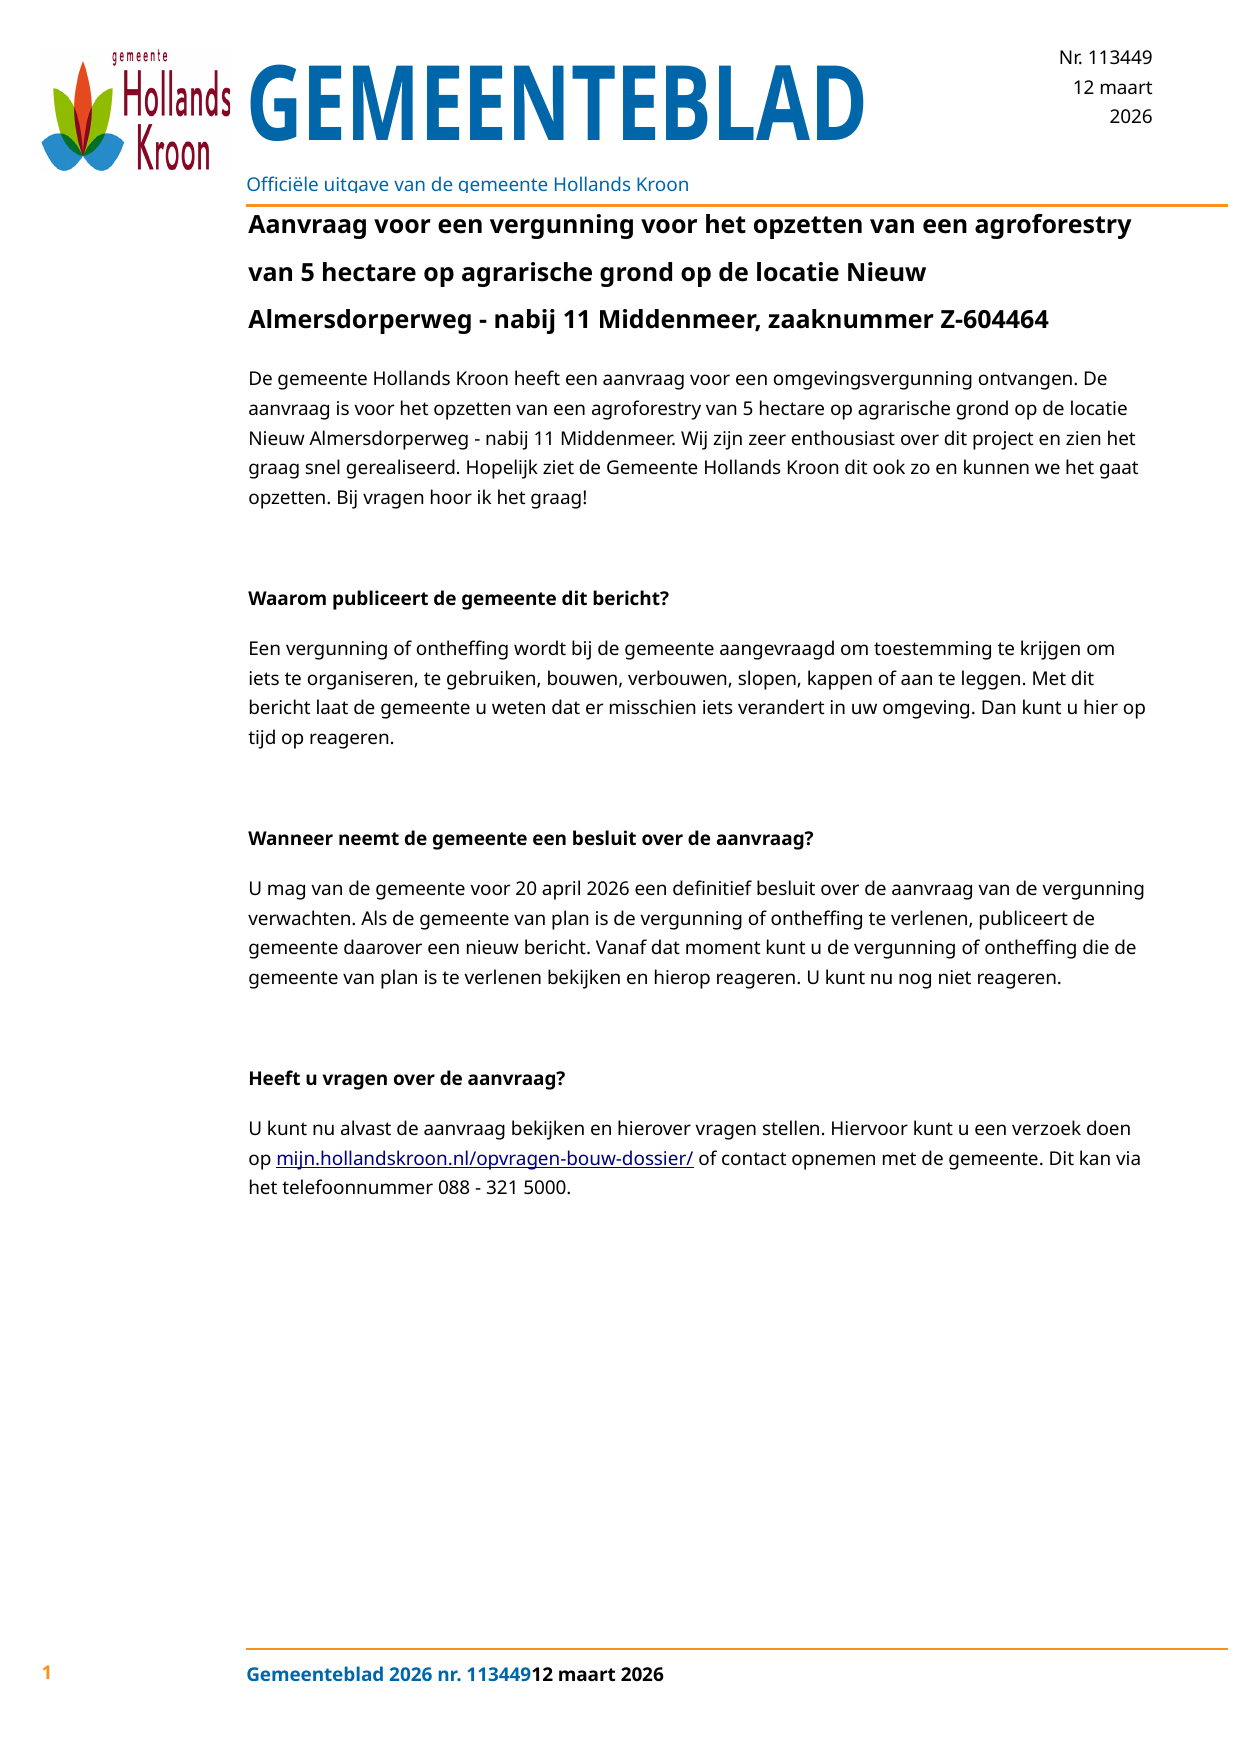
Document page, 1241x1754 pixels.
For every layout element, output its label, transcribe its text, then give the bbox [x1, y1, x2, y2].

picture [41, 47, 231, 172]
text Waarom publiceert de gemeente dit bericht? [248, 585, 1152, 610]
text Aanvraag voor een vergunning voor het opzetten van een agroforestry van 5 hectare op agrarische grond op de locatie Nieuw Almersdorperweg - nabij 11 Middenmeer, zaaknummer Z-604464 [248, 207, 1152, 336]
text U kunt nu alvast de aanvraag bekijken en hierover vragen stellen. Hiervoor kunt u een verzoek doen op mijn.hollandskroon.nl/opvragen-bouw-dossier/ of contact opnemen met de gemeente. Dit kan via het telefoonnummer 088 - 321 5000. [248, 1115, 1152, 1200]
text De gemeente Hollands Kroon heeft een aanvraag voor een omgevingsvergunning ontvangen. De aanvraag is voor het opzetten van een agroforestry van 5 hectare op agrarische grond op de locatie Nieuw Almersdorperweg - nabij 11 Middenmeer. Wij zijn zeer enthousiast over dit project en zien het graag snel gerealiseerd. Hopelijk ziet de Gemeente Hollands Kroon dit ook zo en kunnen we het gaat opzetten. Bij vragen hoor ik het graag! [248, 366, 1152, 509]
text Heeft u vragen over de aanvraag? [248, 1065, 1152, 1090]
text Een vergunning of ontheffing wordt bij de gemeente aangevraagd om toestemming te krijgen om iets te organiseren, te gebruiken, bouwen, verbouwen, slopen, kappen of aan te leggen. Met dit bericht laat de gemeente u weten dat er misschien iets verandert in uw omgeving. Dan kunt u hier op tijd op reageren. [248, 635, 1152, 749]
text U mag van de gemeente voor 20 april 2026 een definitief besluit over de aanvraag van de vergunning verwachten. Als de gemeente van plan is de vergunning of ontheffing te verlenen, publiceert de gemeente daarover een nieuw bericht. Vanaf dat moment kunt u de vergunning of ontheffing die de gemeente van plan is te verlenen bekijken en hierop reageren. U kunt nu nog niet reageren. [248, 875, 1152, 989]
text Wanneer neemt de gemeente een besluit over de aanvraag? [248, 825, 1152, 850]
